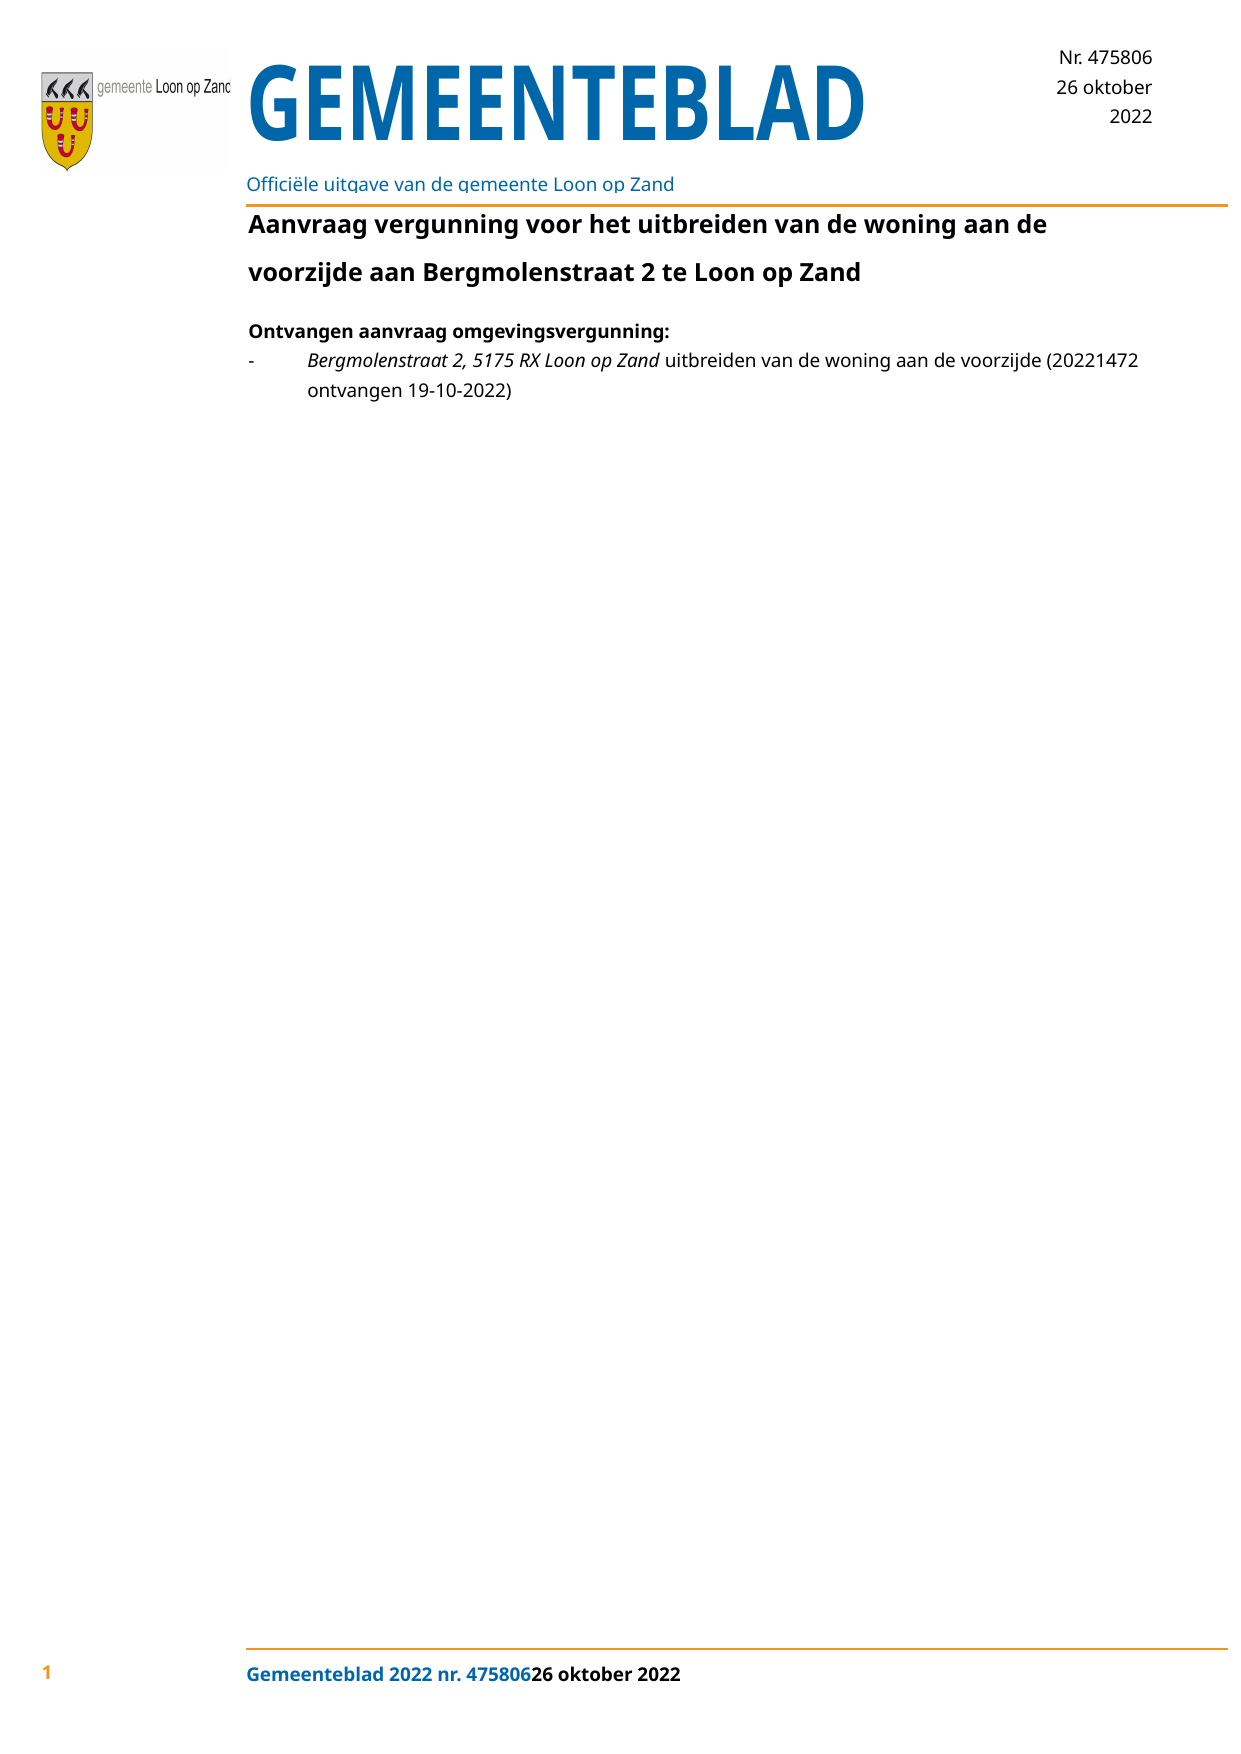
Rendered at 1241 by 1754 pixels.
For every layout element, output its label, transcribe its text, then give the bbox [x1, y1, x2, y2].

list Bergmolenstraat 2, 5175 RX Loon op Zand uitbreiden van de woning aan de voorzijde (20221472 ontvangen 19-10-2022) [248, 347, 1152, 403]
text Aanvraag vergunning voor het uitbreiden van de woning aan de voorzijde aan Bergmolenstraat 2 te Loon op Zand [248, 207, 1152, 288]
text Ontvangen aanvraag omgevingsvergunning: [248, 318, 1152, 344]
picture [41, 47, 231, 172]
